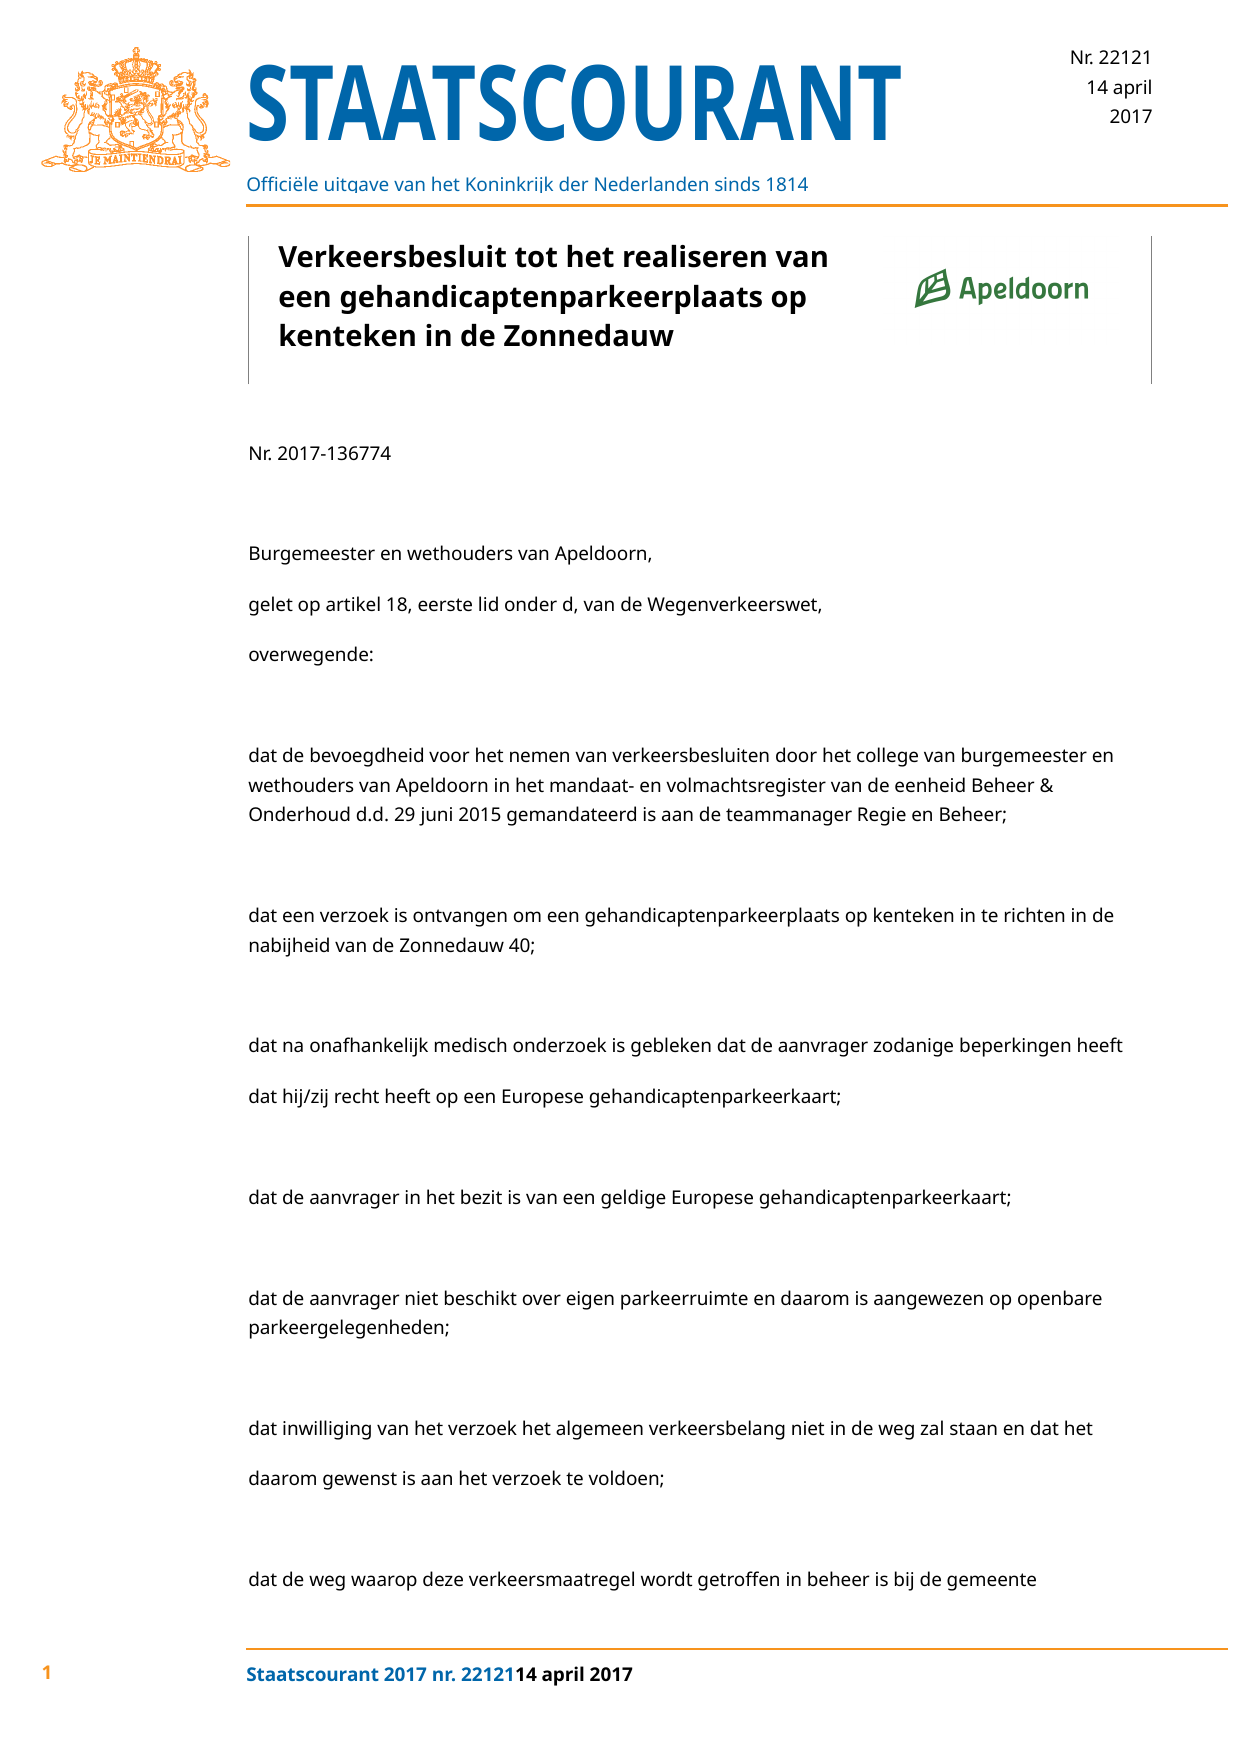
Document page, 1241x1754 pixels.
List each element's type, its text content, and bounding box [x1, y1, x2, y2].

picture [41, 47, 231, 172]
text Burgemeester en wethouders van Apeldoorn, [248, 541, 1152, 566]
text overwegende: [248, 641, 1152, 667]
text daarom gewenst is aan het verzoek te voldoen; [248, 1466, 1152, 1491]
text dat de aanvrager in het bezit is van een geldige Europese gehandicaptenparkeerkaart; [248, 1184, 1152, 1209]
text dat de aanvrager niet beschikt over eigen parkeerruimte en daarom is aangewezen op openbare parkeergelegenheden; [248, 1285, 1152, 1340]
text dat de weg waarop deze verkeersmaatregel wordt getroffen in beheer is bij de gemeente [248, 1566, 1152, 1592]
text dat hij/zij recht heeft op een Europese gehandicaptenparkeerkaart; [248, 1083, 1152, 1109]
text dat de bevoegdheid voor het nemen van verkeersbesluiten door het college van burgemeester en wethouders van Apeldoorn in het mandaat- en volmachtsregister van de eenheid Beheer & Onderhoud d.d. 29 juni 2015 gemandateerd is aan de teammanager Regie en Beheer; [248, 742, 1152, 827]
text dat inwilliging van het verzoek het algemeen verkeersbelang niet in de weg zal staan en dat het [248, 1415, 1152, 1441]
text dat na onafhankelijk medisch onderzoek is gebleken dat de aanvrager zodanige beperkingen heeft [248, 1033, 1152, 1058]
text gelet op artikel 18, eerste lid onder d, van de Wegenverkeerswet, [248, 591, 1152, 617]
table_header [850, 236, 1151, 384]
table_header Verkeersbesluit tot het realiseren van een gehandicaptenparkeerplaats op kenteken in de Zonnedauw [249, 236, 850, 384]
picture [882, 236, 1119, 345]
text Nr. 2017-136774 [248, 440, 1152, 465]
text dat een verzoek is ontvangen om een gehandicaptenparkeerplaats op kenteken in te richten in de nabijheid van de Zonnedauw 40; [248, 902, 1152, 957]
